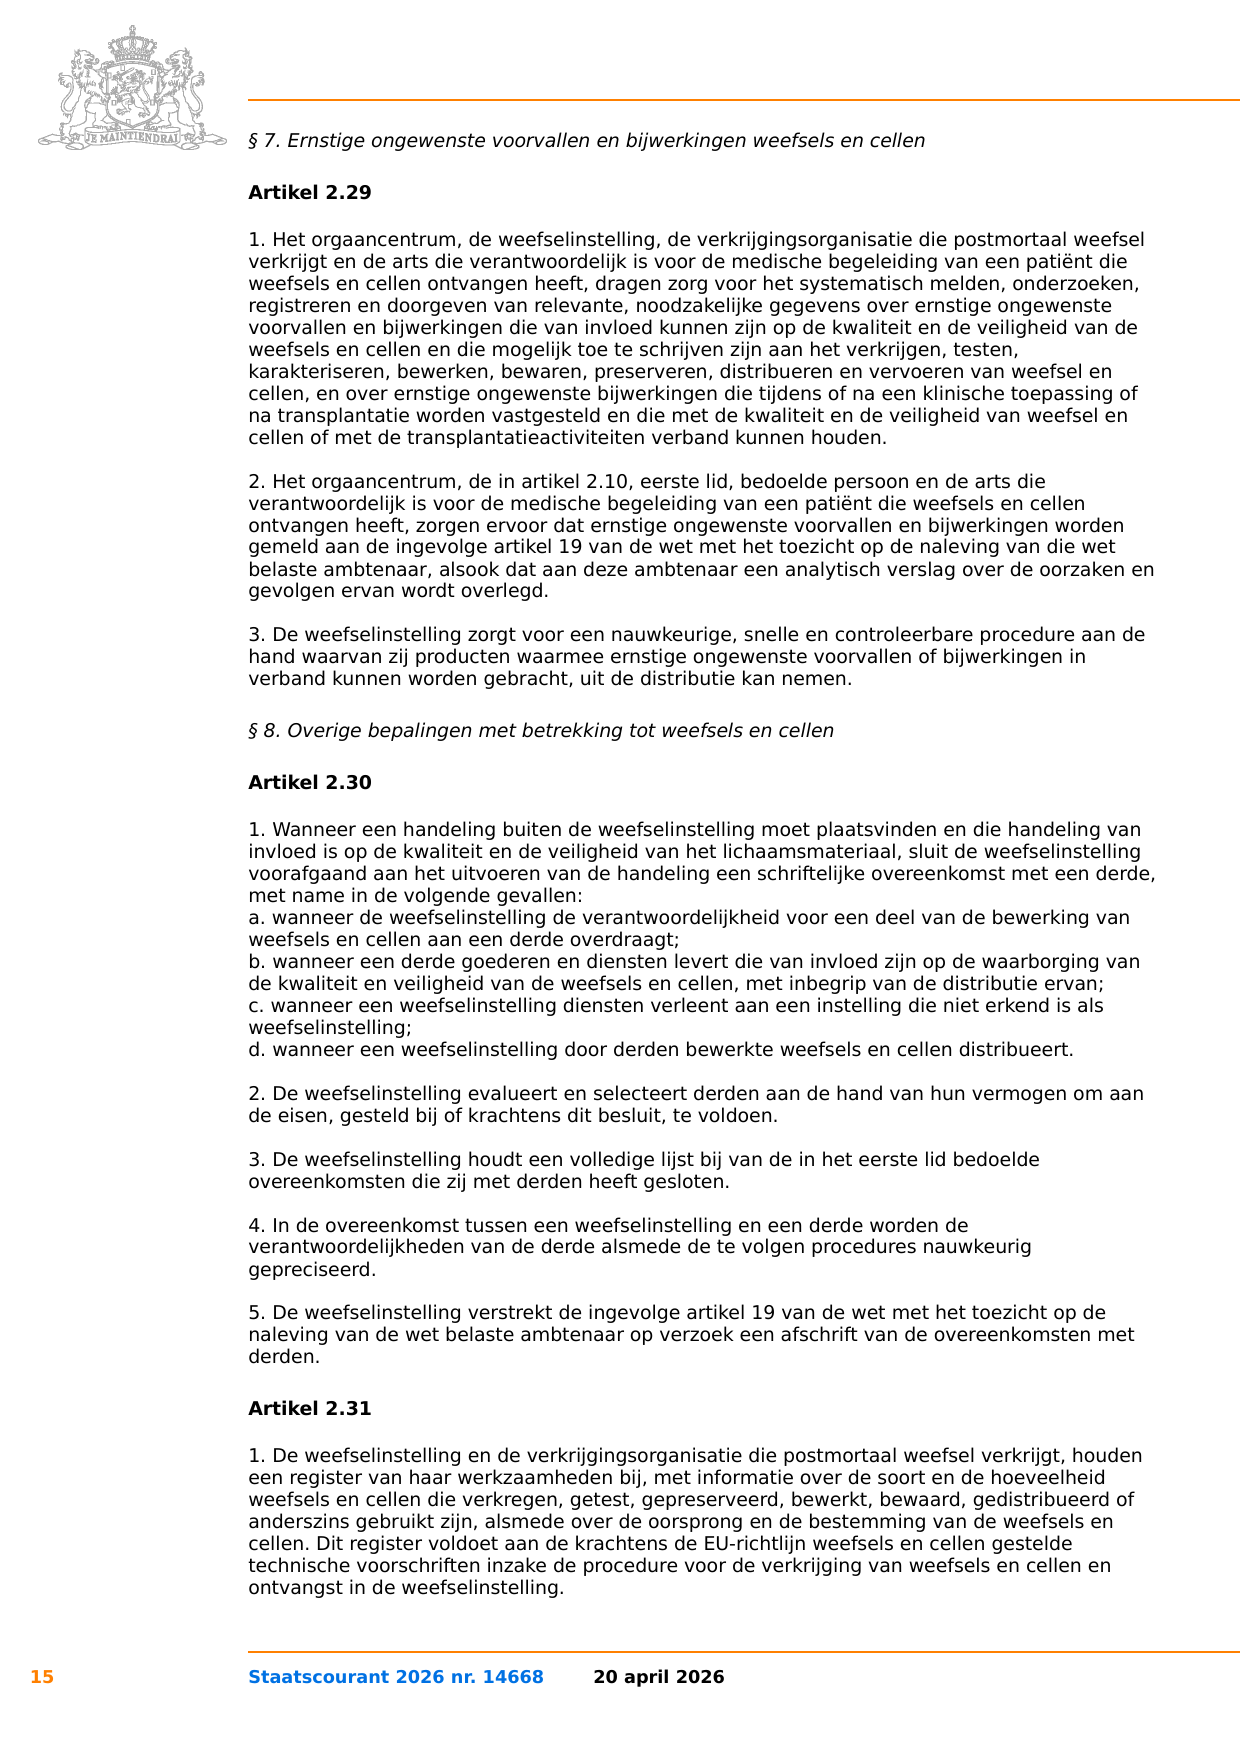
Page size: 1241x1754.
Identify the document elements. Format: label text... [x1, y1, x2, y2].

subtitle Artikel 2.29 [248, 182, 1163, 204]
picture [38, 25, 227, 150]
text 1. De weefselinstelling en de verkrijgingsorganisatie die postmortaal weefsel verkrijgt, houden een register van haar werkzaamheden bij, met informatie over de soort en de hoeveelheid weefsels en cellen die verkregen, getest, gepreserveerd, bewerkt, bewaard, gedistribueerd of anderszins gebruikt zijn, alsmede over de oorsprong en de bestemming van de weefsels en cellen. Dit register voldoet aan de krachtens de EU-richtlijn weefsels en cellen gestelde technische voorschriften inzake de procedure voor de verkrijging van weefsels en cellen en ontvangst in de weefselinstelling. [248, 1445, 1163, 1599]
text 2. Het orgaancentrum, de in artikel 2.10, eerste lid, bedoelde persoon en de arts die verantwoordelijk is voor de medische begeleiding van een patiënt die weefsels en cellen ontvangen heeft, zorgen ervoor dat ernstige ongewenste voorvallen en bijwerkingen worden gemeld aan de ingevolge artikel 19 van de wet met het toezicht op de naleving van die wet belaste ambtenaar, alsook dat aan deze ambtenaar een analytisch verslag over de oorzaken en gevolgen ervan wordt overlegd. [248, 471, 1163, 602]
text b. wanneer een derde goederen en diensten levert die van invloed zijn op de waarborging van de kwaliteit en veiligheid van de weefsels en cellen, met inbegrip van de distributie ervan; [248, 951, 1163, 995]
text 5. De weefselinstelling verstrekt de ingevolge artikel 19 van de wet met het toezicht op de naleving van de wet belaste ambtenaar op verzoek een afschrift van de overeenkomsten met derden. [248, 1302, 1163, 1368]
subtitle Artikel 2.31 [248, 1398, 1163, 1420]
subtitle § 8. Overige bepalingen met betrekking tot weefsels en cellen [248, 720, 1163, 742]
text 2. De weefselinstelling evalueert en selecteert derden aan de hand van hun vermogen om aan de eisen, gesteld bij of krachtens dit besluit, te voldoen. [248, 1083, 1163, 1127]
text 4. In de overeenkomst tussen een weefselinstelling en een derde worden de verantwoordelijkheden van de derde alsmede de te volgen procedures nauwkeurig gepreciseerd. [248, 1214, 1163, 1280]
text d. wanneer een weefselinstelling door derden bewerkte weefsels en cellen distribueert. [248, 1039, 1163, 1061]
text 1. Het orgaancentrum, de weefselinstelling, de verkrijgingsorganisatie die postmortaal weefsel verkrijgt en de arts die verantwoordelijk is voor de medische begeleiding van een patiënt die weefsels en cellen ontvangen heeft, dragen zorg voor het systematisch melden, onderzoeken, registreren en doorgeven van relevante, noodzakelijke gegevens over ernstige ongewenste voorvallen en bijwerkingen die van invloed kunnen zijn op de kwaliteit en de veiligheid van de weefsels en cellen en die mogelijk toe te schrijven zijn aan het verkrijgen, testen, karakteriseren, bewerken, bewaren, preserveren, distribueren en vervoeren van weefsel en cellen, en over ernstige ongewenste bijwerkingen die tijdens of na een klinische toepassing of na transplantatie worden vastgesteld en die met de kwaliteit en de veiligheid van weefsel en cellen of met de transplantatieactiviteiten verband kunnen houden. [248, 229, 1163, 449]
text a. wanneer de weefselinstelling de verantwoordelijkheid voor een deel van de bewerking van weefsels en cellen aan een derde overdraagt; [248, 907, 1163, 951]
text 1. Wanneer een handeling buiten de weefselinstelling moet plaatsvinden en die handeling van invloed is op de kwaliteit en de veiligheid van het lichaamsmateriaal, sluit de weefselinstelling voorafgaand aan het uitvoeren van de handeling een schriftelijke overeenkomst met een derde, met name in de volgende gevallen: [248, 819, 1163, 907]
text 3. De weefselinstelling houdt een volledige lijst bij van de in het eerste lid bedoelde overeenkomsten die zij met derden heeft gesloten. [248, 1149, 1163, 1193]
text 3. De weefselinstelling zorgt voor een nauwkeurige, snelle en controleerbare procedure aan de hand waarvan zij producten waarmee ernstige ongewenste voorvallen of bijwerkingen in verband kunnen worden gebracht, uit de distributie kan nemen. [248, 624, 1163, 690]
text c. wanneer een weefselinstelling diensten verleent aan een instelling die niet erkend is als weefselinstelling; [248, 995, 1163, 1039]
subtitle § 7. Ernstige ongewenste voorvallen en bijwerkingen weefsels en cellen [248, 130, 1163, 152]
subtitle Artikel 2.30 [248, 772, 1163, 794]
